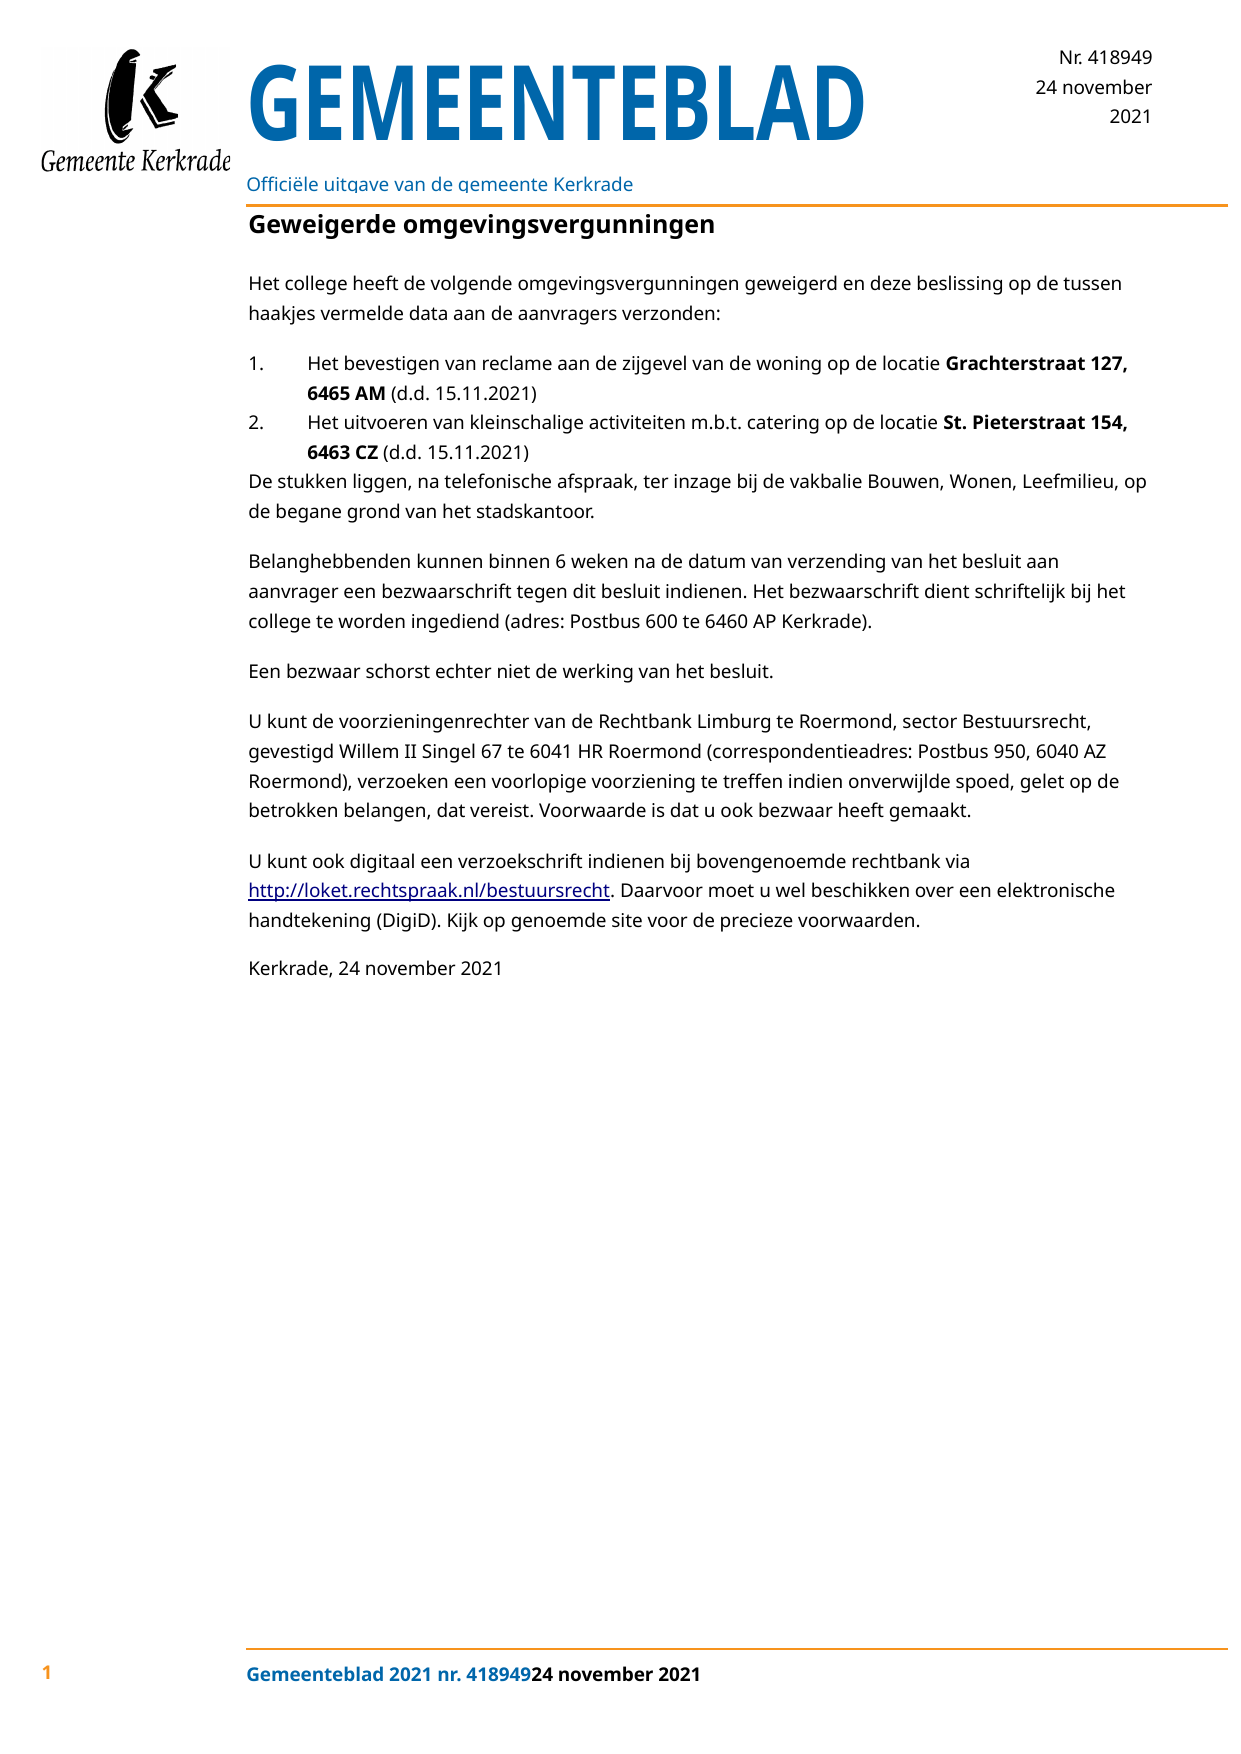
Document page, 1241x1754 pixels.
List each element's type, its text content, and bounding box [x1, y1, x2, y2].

picture [41, 47, 231, 172]
text De stukken liggen, na telefonische afspraak, ter inzage bij de vakbalie Bouwen, Wonen, Leefmilieu, op de begane grond van het stadskantoor. [248, 469, 1152, 524]
text Kerkrade, 24 november 2021 [248, 955, 1152, 981]
list Het bevestigen van reclame aan de zijgevel van de woning op de locatie Grachterstraat 127, 6465 AM (d.d. 15.11.2021) [248, 350, 1152, 406]
text U kunt ook digitaal een verzoekschrift indienen bij bovengenoemde rechtbank via http://loket.rechtspraak.nl/bestuursrecht. Daarvoor moet u wel beschikken over een elektronische handtekening (DigiD). Kijk op genoemde site voor de precieze voorwaarden. [248, 848, 1152, 933]
text Een bezwaar schorst echter niet de werking van het besluit. [248, 658, 1152, 684]
text Geweigerde omgevingsvergunningen [248, 207, 1152, 241]
list Het uitvoeren van kleinschalige activiteiten m.b.t. catering op de locatie St. Pieterstraat 154, 6463 CZ (d.d. 15.11.2021) [248, 409, 1152, 465]
text U kunt de voorzieningenrechter van de Rechtbank Limburg te Roermond, sector Bestuursrecht, gevestigd Willem II Singel 67 te 6041 HR Roermond (correspondentieadres: Postbus 950, 6040 AZ Roermond), verzoeken een voorlopige voorziening te treffen indien onverwijlde spoed, gelet op de betrokken belangen, dat vereist. Voorwaarde is dat u ook bezwaar heeft gemaakt. [248, 709, 1152, 823]
text Het college heeft de volgende omgevingsvergunningen geweigerd en deze beslissing op de tussen haakjes vermelde data aan de aanvragers verzonden: [248, 270, 1152, 326]
text Belanghebbenden kunnen binnen 6 weken na de datum van verzending van het besluit aan aanvrager een bezwaarschrift tegen dit besluit indienen. Het bezwaarschrift dient schriftelijk bij het college te worden ingediend (adres: Postbus 600 te 6460 AP Kerkrade). [248, 549, 1152, 633]
